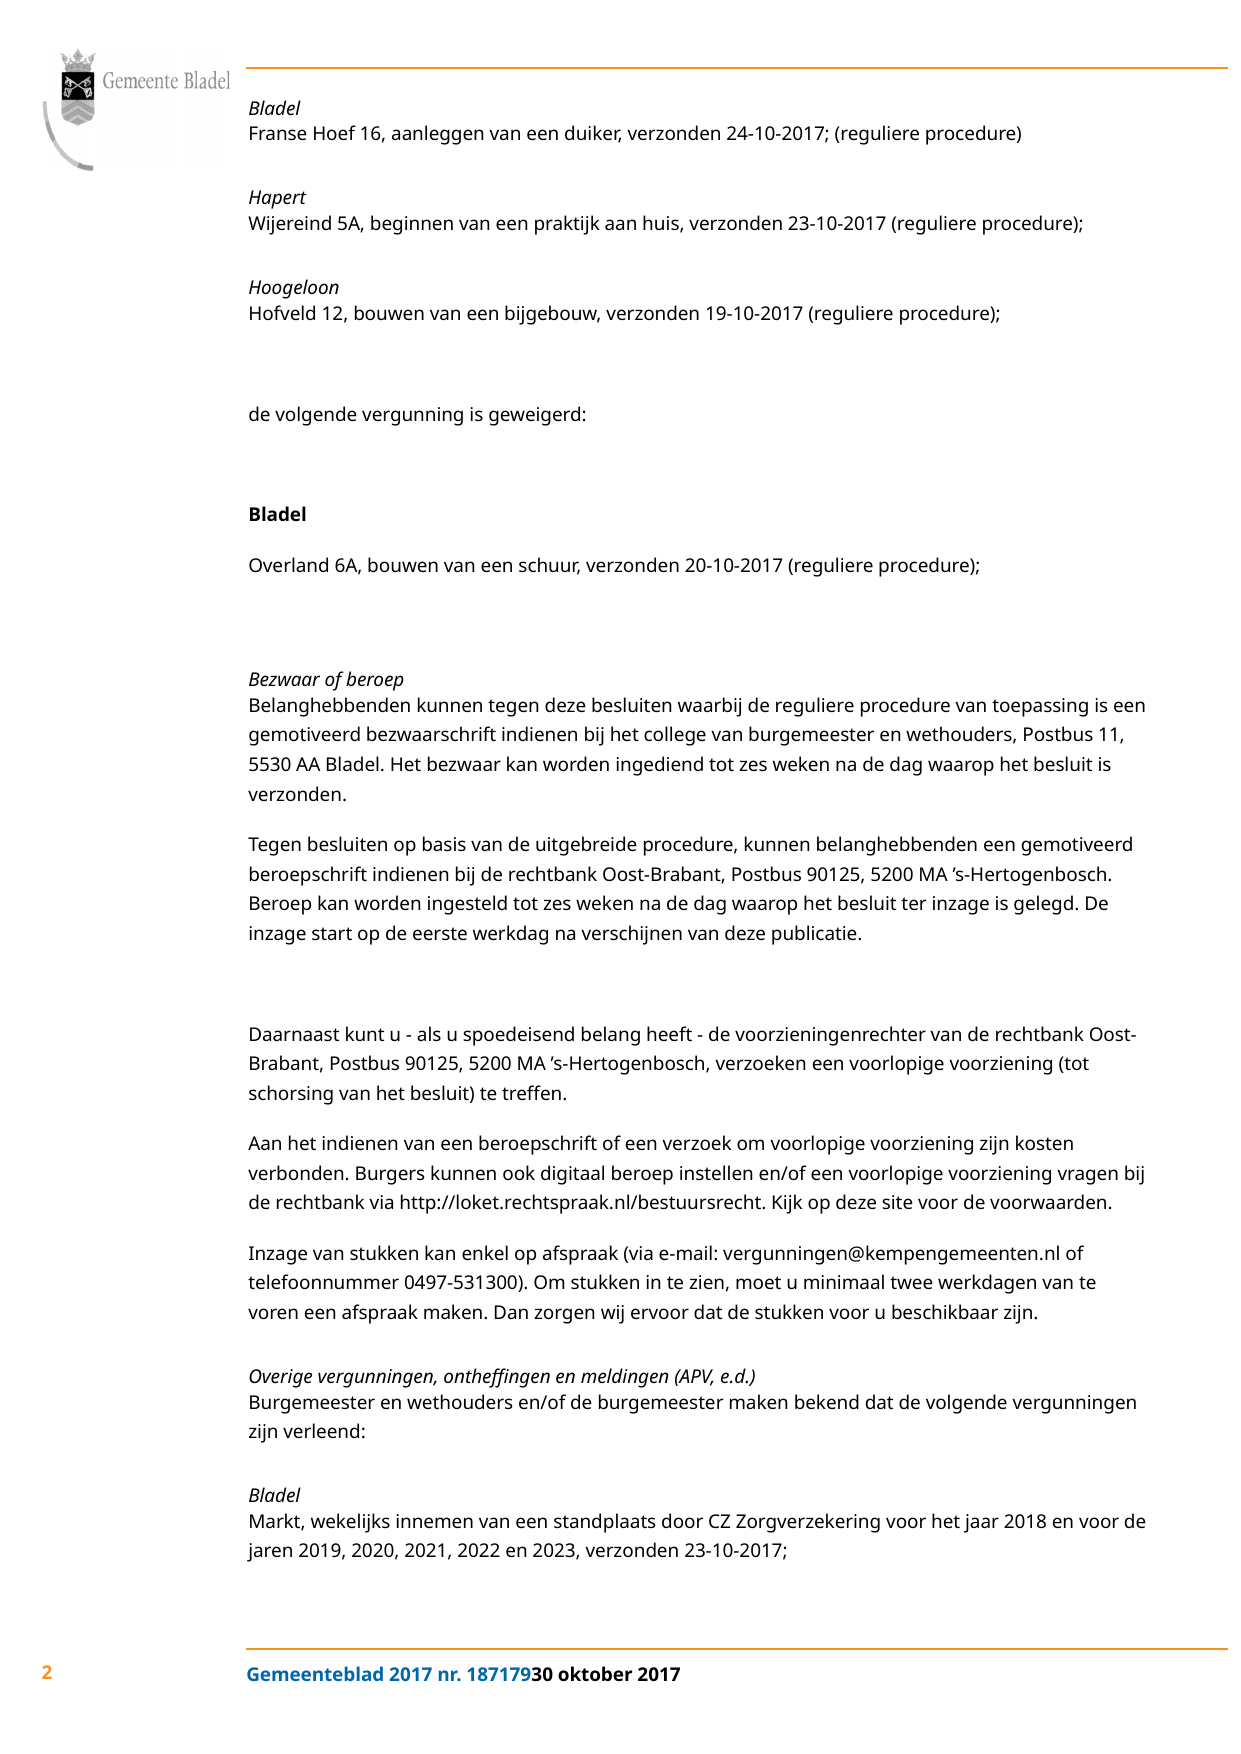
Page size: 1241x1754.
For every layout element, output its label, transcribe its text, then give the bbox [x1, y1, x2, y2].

text Bladel [248, 1482, 1152, 1508]
text Bladel [248, 95, 1152, 121]
text Overland 6A, bouwen van een schuur, verzonden 20-10-2017 (reguliere procedure); [248, 552, 1152, 578]
text Hofveld 12, bouwen van een bijgebouw, verzonden 19-10-2017 (reguliere procedure); [248, 300, 1152, 326]
text Bezwaar of beroep [248, 666, 1152, 692]
text de volgende vergunning is geweigerd: [248, 401, 1152, 426]
text Burgemeester en wethouders en/of de burgemeester maken bekend dat de volgende vergunningen zijn verleend: [248, 1389, 1152, 1444]
text Hapert [248, 184, 1152, 210]
text Aan het indienen van een beroepschrift of een verzoek om voorlopige voorziening zijn kosten verbonden. Burgers kunnen ook digitaal beroep instellen en/of een voorlopige voorziening vragen bij de rechtbank via http://loket.rechtspraak.nl/bestuursrecht. Kijk op deze site voor de voorwaarden. [248, 1130, 1152, 1215]
text Belanghebbenden kunnen tegen deze besluiten waarbij de reguliere procedure van toepassing is een gemotiveerd bezwaarschrift indienen bij het college van burgemeester en wethouders, Postbus 11, 5530 AA Bladel. Het bezwaar kan worden ingediend tot zes weken na de dag waarop het besluit is verzonden. [248, 692, 1152, 807]
text Hoogeloon [248, 274, 1152, 300]
text Overige vergunningen, ontheffingen en meldingen (APV, e.d.) [248, 1363, 1152, 1389]
text Markt, wekelijks innemen van een standplaats door CZ Zorgverzekering voor het jaar 2018 en voor de jaren 2019, 2020, 2021, 2022 en 2023, verzonden 23-10-2017; [248, 1508, 1152, 1563]
text Bladel [248, 502, 1152, 527]
text Tegen besluiten op basis van de uitgebreide procedure, kunnen belanghebbenden een gemotiveerd beroepschrift indienen bij de rechtbank Oost-Brabant, Postbus 90125, 5200 MA ’s-Hertogenbosch. Beroep kan worden ingesteld tot zes weken na de dag waarop het besluit ter inzage is gelegd. De inzage start op de eerste werkdag na verschijnen van deze publicatie. [248, 831, 1152, 946]
text Wijereind 5A, beginnen van een praktijk aan huis, verzonden 23-10-2017 (reguliere procedure); [248, 210, 1152, 236]
text Inzage van stukken kan enkel op afspraak (via e-mail: vergunningen@kempengemeenten.nl of telefoonnummer 0497-531300). Om stukken in te zien, moet u minimaal twee werkdagen van te voren een afspraak maken. Dan zorgen wij ervoor dat de stukken voor u beschikbaar zijn. [248, 1240, 1152, 1325]
text Franse Hoef 16, aanleggen van een duiker, verzonden 24-10-2017; (reguliere procedure) [248, 121, 1152, 146]
text Daarnaast kunt u - als u spoedeisend belang heeft - de voorzieningenrechter van de rechtbank Oost-Brabant, Postbus 90125, 5200 MA ’s-Hertogenbosch, verzoeken een voorlopige voorziening (tot schorsing van het besluit) te treffen. [248, 1021, 1152, 1106]
picture [41, 47, 231, 172]
